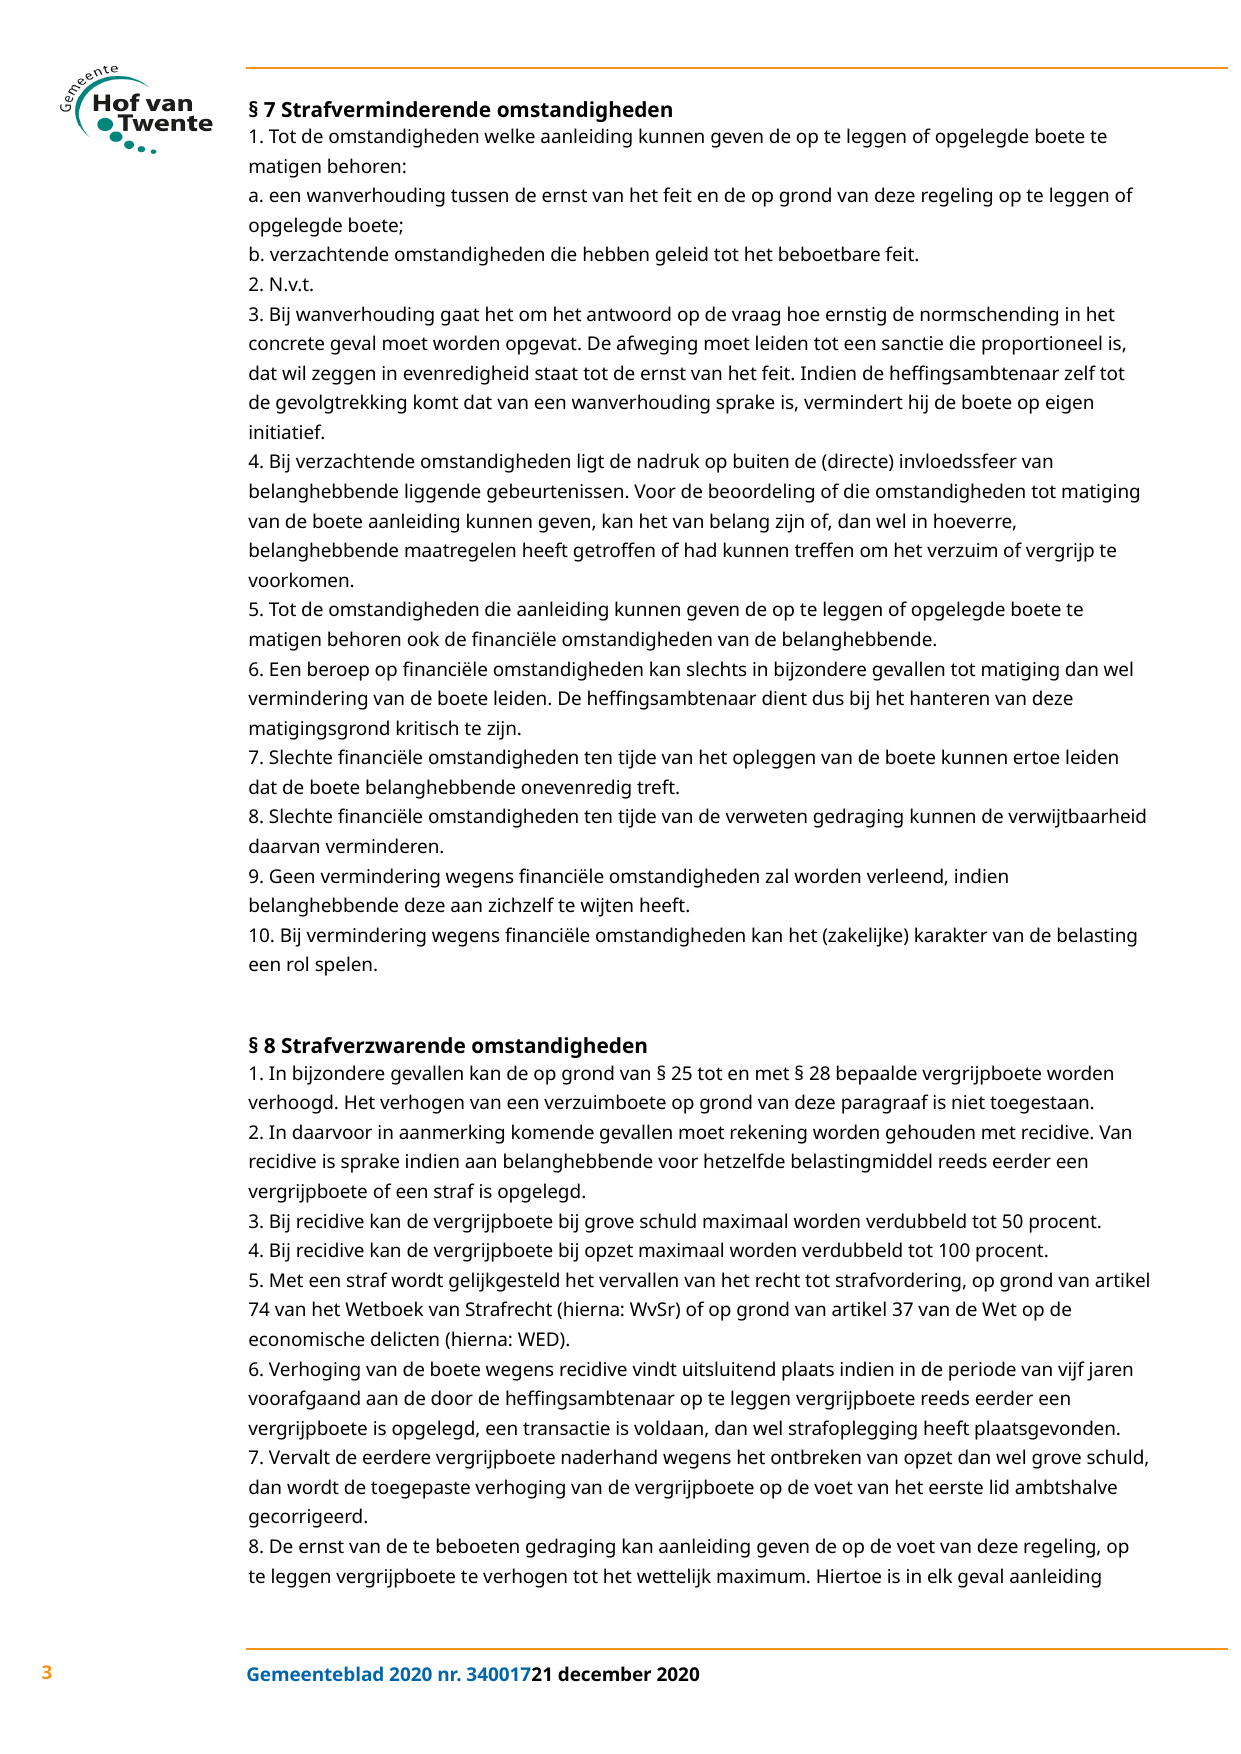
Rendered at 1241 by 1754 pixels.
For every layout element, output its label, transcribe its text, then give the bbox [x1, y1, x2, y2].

text § 8 Strafverzwarende omstandigheden [248, 1032, 1152, 1060]
text 3. Bij recidive kan de vergrijpboete bij grove schuld maximaal worden verdubbeld tot 50 procent. [248, 1208, 1152, 1234]
text 7. Slechte financiële omstandigheden ten tijde van het opleggen van de boete kunnen ertoe leiden dat de boete belanghebbende onevenredig treft. [248, 744, 1152, 800]
text 8. Slechte financiële omstandigheden ten tijde van de verweten gedraging kunnen de verwijtbaarheid daarvan verminderen. [248, 804, 1152, 859]
text 4. Bij verzachtende omstandigheden ligt de nadruk op buiten de (directe) invloedssfeer van belanghebbende liggende gebeurtenissen. Voor de beoordeling of die omstandigheden tot matiging van de boete aanleiding kunnen geven, kan het van belang zijn of, dan wel in hoeverre, belanghebbende maatregelen heeft getroffen of had kunnen treffen om het verzuim of vergrijp te voorkomen. [248, 449, 1152, 593]
text 1. Tot de omstandigheden welke aanleiding kunnen geven de op te leggen of opgelegde boete te matigen behoren: [248, 123, 1152, 178]
text 7. Vervalt de eerdere vergrijpboete naderhand wegens het ontbreken van opzet dan wel grove schuld, dan wordt de toegepaste verhoging van de vergrijpboete op de voet van het eerste lid ambtshalve gecorrigeerd. [248, 1444, 1152, 1529]
text 4. Bij recidive kan de vergrijpboete bij opzet maximaal worden verdubbeld tot 100 procent. [248, 1237, 1152, 1263]
picture [41, 47, 231, 172]
text 5. Met een straf wordt gelijkgesteld het vervallen van het recht tot strafvordering, op grond van artikel 74 van het Wetboek van Strafrecht (hierna: WvSr) of op grond van artikel 37 van de Wet op de economische delicten (hierna: WED). [248, 1267, 1152, 1352]
text 6. Verhoging van de boete wegens recidive vindt uitsluitend plaats indien in de periode van vijf jaren voorafgaand aan de door de heffingsambtenaar op te leggen vergrijpboete reeds eerder een vergrijpboete is opgelegd, een transactie is voldaan, dan wel strafoplegging heeft plaatsgevonden. [248, 1356, 1152, 1441]
text 10. Bij vermindering wegens financiële omstandigheden kan het (zakelijke) karakter van de belasting een rol spelen. [248, 922, 1152, 977]
text 2. In daarvoor in aanmerking komende gevallen moet rekening worden gehouden met recidive. Van recidive is sprake indien aan belanghebbende voor hetzelfde belastingmiddel reeds eerder een vergrijpboete of een straf is opgelegd. [248, 1119, 1152, 1204]
text 1. In bijzondere gevallen kan de op grond van § 25 tot en met § 28 bepaalde vergrijpboete worden verhoogd. Het verhogen van een verzuimboete op grond van deze paragraaf is niet toegestaan. [248, 1060, 1152, 1115]
text 2. N.v.t. [248, 271, 1152, 297]
text 8. De ernst van de te beboeten gedraging kan aanleiding geven de op de voet van deze regeling, op te leggen vergrijpboete te verhogen tot het wettelijk maximum. Hiertoe is in elk geval aanleiding [248, 1533, 1152, 1589]
text 6. Een beroep op financiële omstandigheden kan slechts in bijzondere gevallen tot matiging dan wel vermindering van de boete leiden. De heffingsambtenaar dient dus bij het hanteren van deze matigingsgrond kritisch te zijn. [248, 656, 1152, 741]
text 3. Bij wanverhouding gaat het om het antwoord op de vraag hoe ernstig de normschending in het concrete geval moet worden opgevat. De afweging moet leiden tot een sanctie die proportioneel is, dat wil zeggen in evenredigheid staat tot de ernst van het feit. Indien de heffingsambtenaar zelf tot de gevolgtrekking komt dat van een wanverhouding sprake is, vermindert hij de boete op eigen initiatief. [248, 301, 1152, 445]
text b. verzachtende omstandigheden die hebben geleid tot het beboetbare feit. [248, 242, 1152, 267]
text § 7 Strafverminderende omstandigheden [248, 95, 1152, 123]
text 9. Geen vermindering wegens financiële omstandigheden zal worden verleend, indien belanghebbende deze aan zichzelf te wijten heeft. [248, 863, 1152, 918]
text 5. Tot de omstandigheden die aanleiding kunnen geven de op te leggen of opgelegde boete te matigen behoren ook de financiële omstandigheden van de belanghebbende. [248, 597, 1152, 652]
text a. een wanverhouding tussen de ernst van het feit en de op grond van deze regeling op te leggen of opgelegde boete; [248, 182, 1152, 238]
